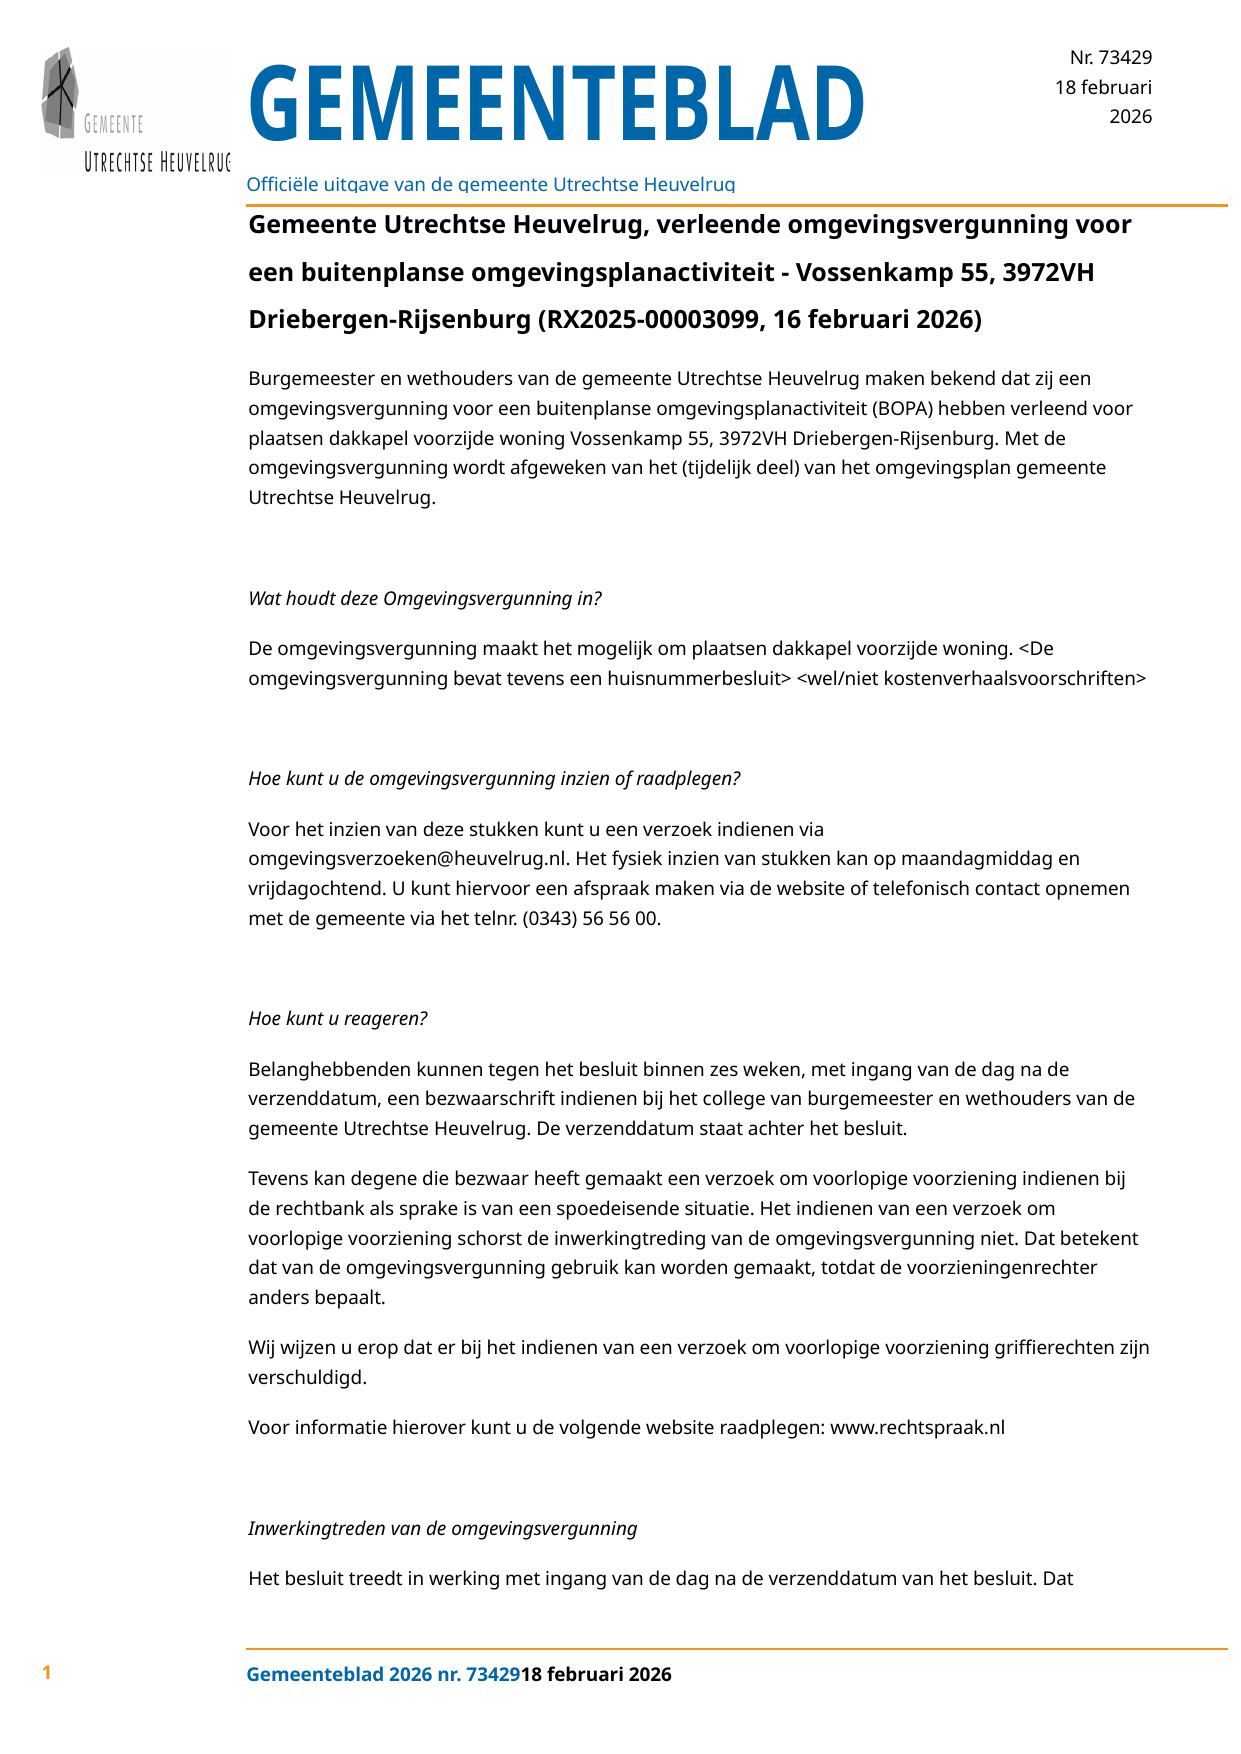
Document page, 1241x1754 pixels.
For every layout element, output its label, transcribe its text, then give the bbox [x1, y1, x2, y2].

text Hoe kunt u reageren? [248, 1006, 1152, 1031]
text Inwerkingtreden van de omgevingsvergunning [248, 1515, 1152, 1541]
text Voor informatie hierover kunt u de volgende website raadplegen: www.rechtspraak.nl [248, 1414, 1152, 1440]
text Het besluit treedt in werking met ingang van de dag na de verzenddatum van het besluit. Dat [248, 1566, 1152, 1591]
picture [41, 47, 231, 172]
text Gemeente Utrechtse Heuvelrug, verleende omgevingsvergunning voor een buitenplanse omgevingsplanactiviteit - Vossenkamp 55, 3972VH Driebergen-Rijsenburg (RX2025-00003099, 16 februari 2026) [248, 207, 1152, 336]
text Tevens kan degene die bezwaar heeft gemaakt een verzoek om voorlopige voorziening indienen bij de rechtbank als sprake is van een spoedeisende situatie. Het indienen van een verzoek om voorlopige voorziening schorst de inwerkingtreding van de omgevingsvergunning niet. Dat betekent dat van de omgevingsvergunning gebruik kan worden gemaakt, totdat de voorzieningenrechter anders bepaalt. [248, 1166, 1152, 1309]
text Burgemeester en wethouders van de gemeente Utrechtse Heuvelrug maken bekend dat zij een omgevingsvergunning voor een buitenplanse omgevingsplanactiviteit (BOPA) hebben verleend voor plaatsen dakkapel voorzijde woning Vossenkamp 55, 3972VH Driebergen-Rijsenburg. Met de omgevingsvergunning wordt afgeweken van het (tijdelijk deel) van het omgevingsplan gemeente Utrechtse Heuvelrug. [248, 366, 1152, 509]
text Belanghebbenden kunnen tegen het besluit binnen zes weken, met ingang van de dag na de verzenddatum, een bezwaarschrift indienen bij het college van burgemeester en wethouders van de gemeente Utrechtse Heuvelrug. De verzenddatum staat achter het besluit. [248, 1056, 1152, 1141]
text Voor het inzien van deze stukken kunt u een verzoek indienen via omgevingsverzoeken@heuvelrug.nl. Het fysiek inzien van stukken kan op maandagmiddag en vrijdagochtend. U kunt hiervoor een afspraak maken via de website of telefonisch contact opnemen met de gemeente via het telnr. (0343) 56 56 00. [248, 816, 1152, 930]
text Wat houdt deze Omgevingsvergunning in? [248, 585, 1152, 610]
text Wij wijzen u erop dat er bij het indienen van een verzoek om voorlopige voorziening griffierechten zijn verschuldigd. [248, 1334, 1152, 1389]
text Hoe kunt u de omgevingsvergunning inzien of raadplegen? [248, 766, 1152, 791]
text De omgevingsvergunning maakt het mogelijk om plaatsen dakkapel voorzijde woning. <De omgevingsvergunning bevat tevens een huisnummerbesluit> <wel/niet kostenverhaalsvoorschriften> [248, 635, 1152, 690]
